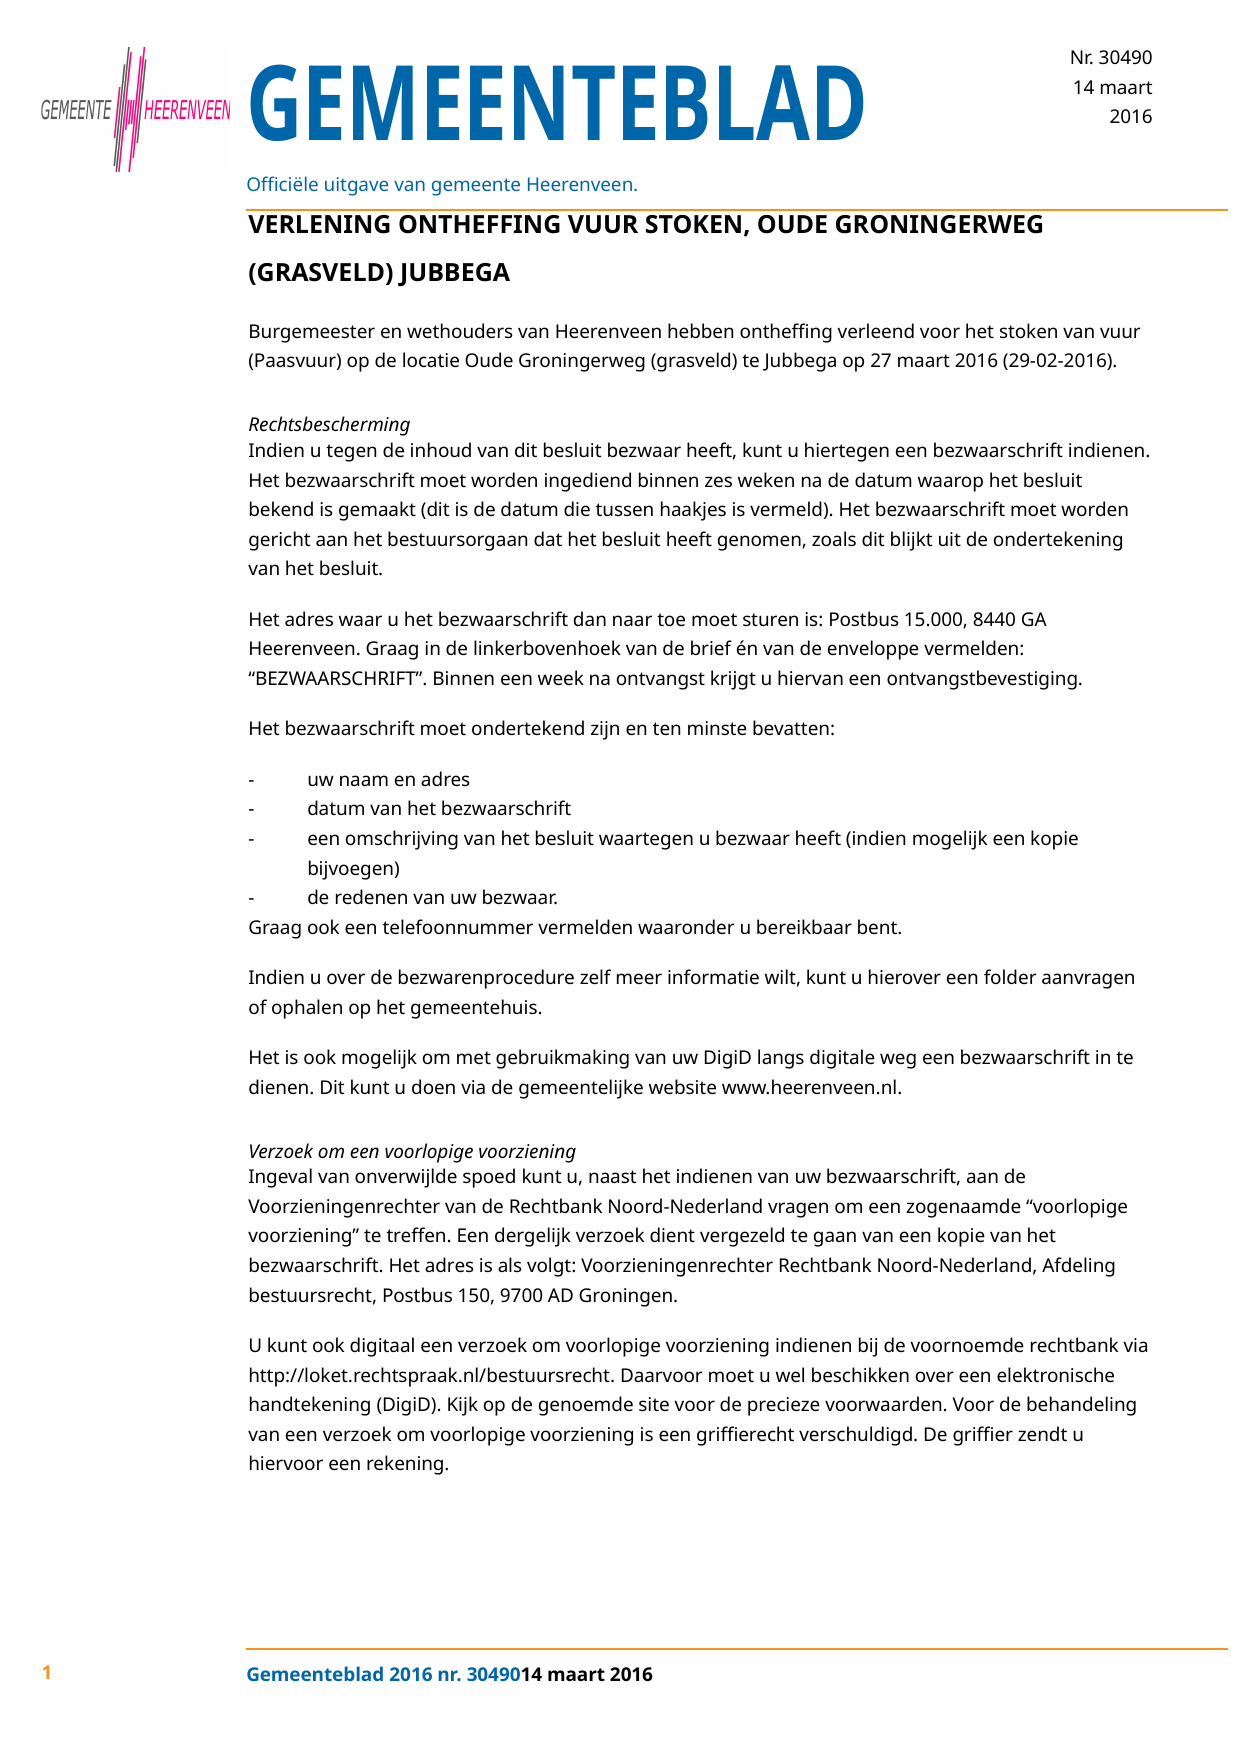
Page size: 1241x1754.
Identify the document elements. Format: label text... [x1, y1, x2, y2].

picture [41, 47, 231, 172]
text Ingeval van onverwijlde spoed kunt u, naast het indienen van uw bezwaarschrift, aan de Voorzieningenrechter van de Rechtbank Noord-Nederland vragen om een zogenaamde “voorlopige voorziening” te treffen. Een dergelijk verzoek dient vergezeld te gaan van een kopie van het bezwaarschrift. Het adres is als volgt: Voorzieningenrechter Rechtbank Noord-Nederland, Afdeling bestuursrecht, Postbus 150, 9700 AD Groningen. [248, 1163, 1152, 1308]
text Rechtsbescherming [248, 411, 1152, 437]
text Het bezwaarschrift moet ondertekend zijn en ten minste bevatten: [248, 716, 1152, 741]
text Burgemeester en wethouders van Heerenveen hebben ontheffing verleend voor het stoken van vuur (Paasvuur) op de locatie Oude Groningerweg (grasveld) te Jubbega op 27 maart 2016 (29-02-2016). [248, 318, 1152, 373]
text Het is ook mogelijk om met gebruikmaking van uw DigiD langs digitale weg een bezwaarschrift in te dienen. Dit kunt u doen via de gemeentelijke website www.heerenveen.nl. [248, 1044, 1152, 1099]
text Verzoek om een voorlopige voorziening [248, 1138, 1152, 1163]
text Het adres waar u het bezwaarschrift dan naar toe moet sturen is: Postbus 15.000, 8440 GA Heerenveen. Graag in de linkerbovenhoek van de brief én van de enveloppe vermelden: “BEZWAARSCHRIFT”. Binnen een week na ontvangst krijgt u hiervan een ontvangstbevestiging. [248, 606, 1152, 691]
text VERLENING ONTHEFFING VUUR STOKEN, OUDE GRONINGERWEG (GRASVELD) JUBBEGA [248, 211, 1152, 288]
list een omschrijving van het besluit waartegen u bezwaar heeft (indien mogelijk een kopie bijvoegen) [248, 825, 1152, 880]
text Indien u over de bezwarenprocedure zelf meer informatie wilt, kunt u hierover een folder aanvragen of ophalen op het gemeentehuis. [248, 964, 1152, 1019]
list datum van het bezwaarschrift [248, 796, 1152, 821]
text Graag ook een telefoonnummer vermelden waaronder u bereikbaar bent. [248, 914, 1152, 939]
list de redenen van uw bezwaar. [248, 884, 1152, 910]
list uw naam en adres [248, 766, 1152, 792]
text U kunt ook digitaal een verzoek om voorlopige voorziening indienen bij de voornoemde rechtbank via http://loket.rechtspraak.nl/bestuursrecht. Daarvoor moet u wel beschikken over een elektronische handtekening (DigiD). Kijk op de genoemde site voor de precieze voorwaarden. Voor de behandeling van een verzoek om voorlopige voorziening is een griffierecht verschuldigd. De griffier zendt u hiervoor een rekening. [248, 1332, 1152, 1476]
text Indien u tegen de inhoud van dit besluit bezwaar heeft, kunt u hiertegen een bezwaarschrift indienen. Het bezwaarschrift moet worden ingediend binnen zes weken na de datum waarop het besluit bekend is gemaakt (dit is de datum die tussen haakjes is vermeld). Het bezwaarschrift moet worden gericht aan het bestuursorgaan dat het besluit heeft genomen, zoals dit blijkt uit de ondertekening van het besluit. [248, 437, 1152, 581]
